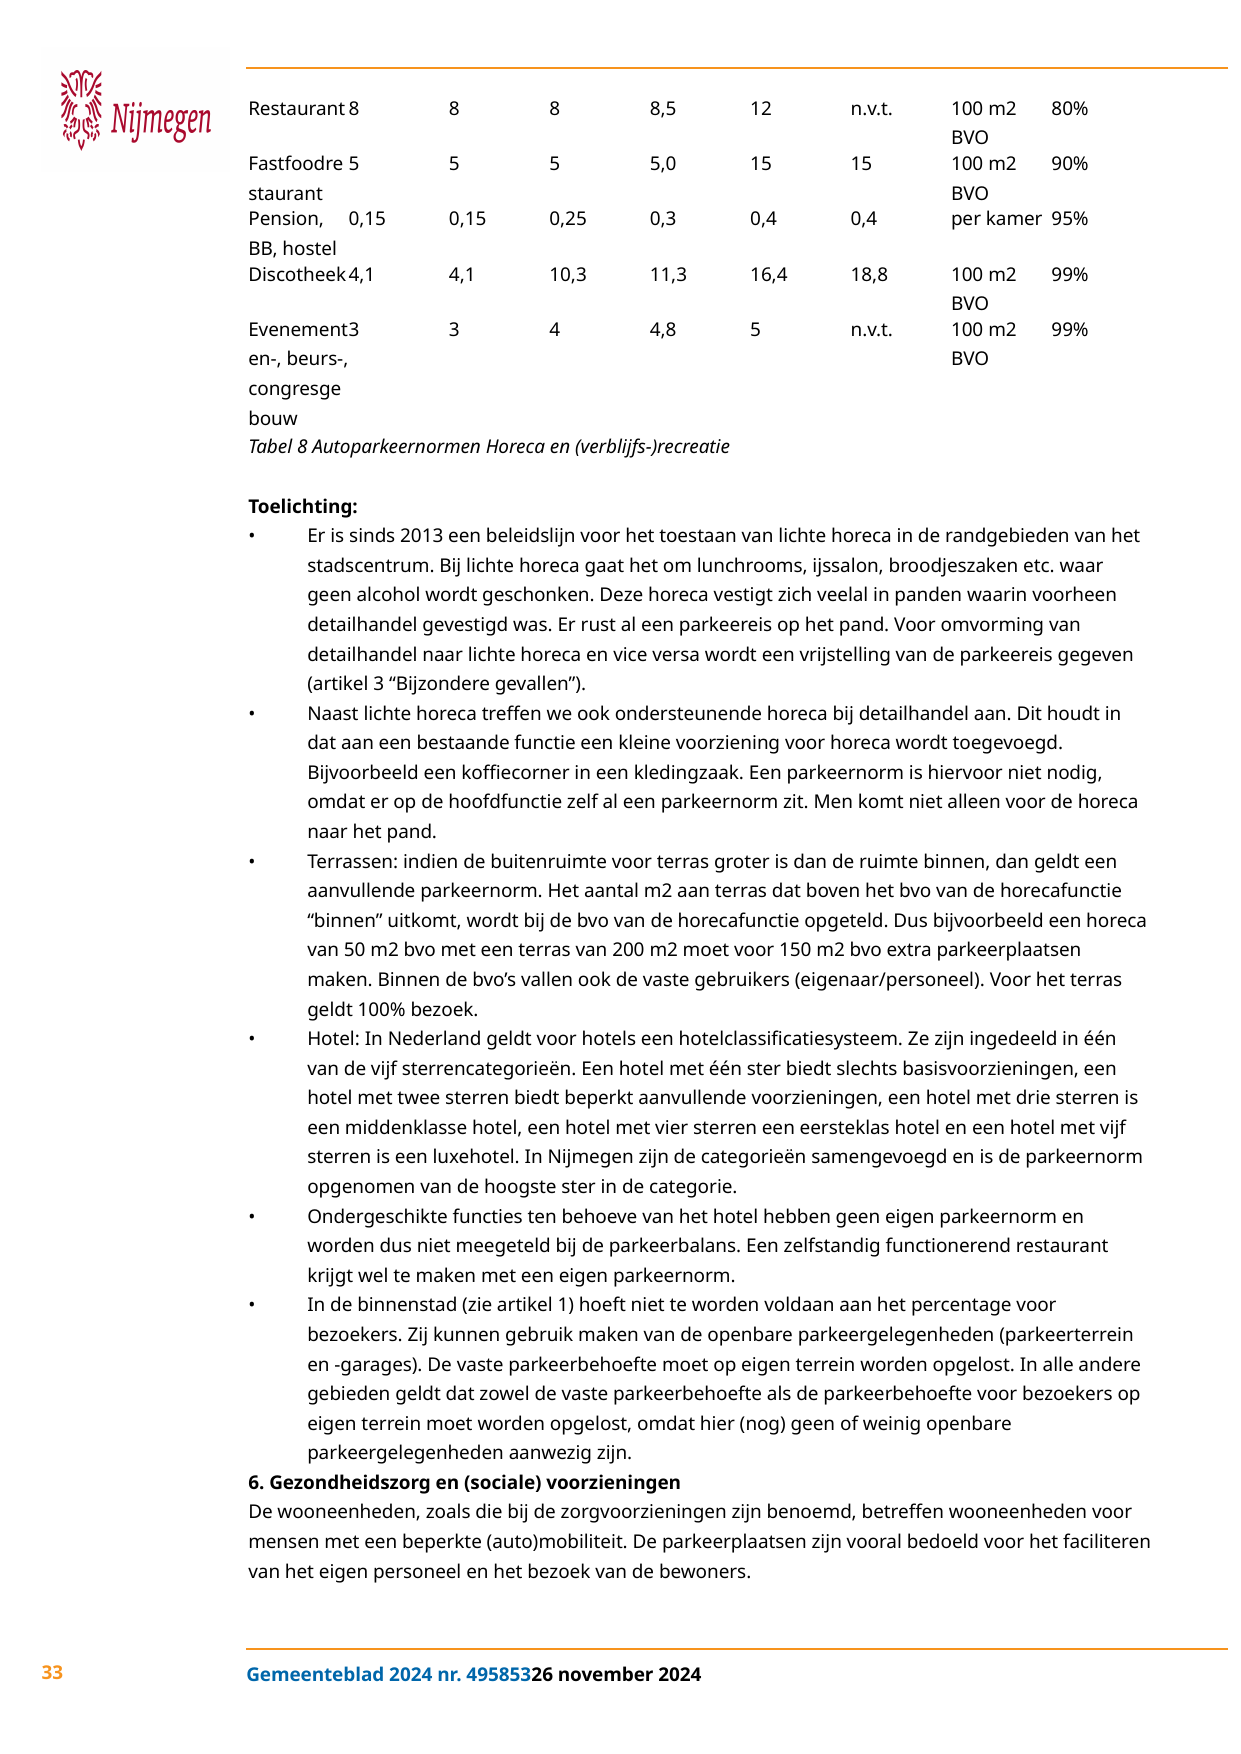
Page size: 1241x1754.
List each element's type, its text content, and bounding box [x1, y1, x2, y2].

table_cell 100 m2 BVO [951, 316, 1051, 431]
table_cell 8 [348, 95, 449, 150]
table_cell 0,3 [650, 205, 750, 261]
list Hotel: In Nederland geldt voor hotels een hotelclassificatiesysteem. Ze zijn ingedeeld in één van de vijf sterrencategorieën. Een hotel met één ster biedt slechts basisvoorzieningen, een hotel met twee sterren biedt beperkt aanvullende voorzieningen, een hotel met drie sterren is een middenklasse hotel, een hotel met vier sterren een eersteklas hotel en een hotel met vijf sterren is een luxehotel. In Nijmegen zijn de categorieën samengevoegd en is de parkeernorm opgenomen van de hoogste ster in de categorie. [248, 1025, 1152, 1199]
table_cell 0,15 [449, 205, 549, 261]
table_cell 12 [750, 95, 850, 150]
table_cell 0,25 [549, 205, 649, 261]
table_cell 11,3 [650, 261, 750, 316]
table_cell n.v.t. [850, 95, 951, 150]
list In de binnenstad (zie artikel 1) hoeft niet te worden voldaan aan het percentage voor bezoekers. Zij kunnen gebruik maken van de openbare parkeergelegenheden (parkeerterrein en -garages). De vaste parkeerbehoefte moet op eigen terrein worden opgelost. In alle andere gebieden geldt dat zowel de vaste parkeerbehoefte als de parkeerbehoefte voor bezoekers op eigen terrein moet worden opgelost, omdat hier (nog) geen of weinig openbare parkeergelegenheden aanwezig zijn. [248, 1292, 1152, 1465]
table_cell 5 [750, 316, 850, 431]
table_cell 0,15 [348, 205, 449, 261]
table_cell 3 [348, 316, 449, 431]
table_cell 3 [449, 316, 549, 431]
table_cell 8,5 [650, 95, 750, 150]
table_cell 4,8 [650, 316, 750, 431]
picture [41, 47, 231, 172]
table_cell 8 [449, 95, 549, 150]
table_cell Restaurant [248, 95, 348, 150]
text Tabel 8 Autoparkeernormen Horeca en (verblijfs-)recreatie [248, 434, 1152, 459]
table_cell 4,1 [348, 261, 449, 316]
table_cell 16,4 [750, 261, 850, 316]
table_cell 100 m2 BVO [951, 150, 1051, 205]
table_cell 5 [449, 150, 549, 205]
table_cell 0,4 [850, 205, 951, 261]
table_cell 0,4 [750, 205, 850, 261]
table_cell 10,3 [549, 261, 649, 316]
list Terrassen: indien de buitenruimte voor terras groter is dan de ruimte binnen, dan geldt een aanvullende parkeernorm. Het aantal m2 aan terras dat boven het bvo van de horecafunctie “binnen” uitkomt, wordt bij de bvo van de horecafunctie opgeteld. Dus bijvoorbeeld een horeca van 50 m2 bvo met een terras van 200 m2 moet voor 150 m2 bvo extra parkeerplaatsen maken. Binnen de bvo’s vallen ook de vaste gebruikers (eigenaar/personeel). Voor het terras geldt 100% bezoek. [248, 848, 1152, 1022]
list Ondergeschikte functies ten behoeve van het hotel hebben geen eigen parkeernorm en worden dus niet meegeteld bij de parkeerbalans. Een zelfstandig functionerend restaurant krijgt wel te maken met een eigen parkeernorm. [248, 1203, 1152, 1288]
table_cell 8 [549, 95, 649, 150]
text Toelichting: [248, 493, 1152, 519]
table_cell Discotheek [248, 261, 348, 316]
table_cell Evenementen-, beurs-, congresgebouw [248, 316, 348, 431]
table_cell 4 [549, 316, 649, 431]
table_cell Fastfoodrestaurant [248, 150, 348, 205]
table_cell 100 m2 BVO [951, 261, 1051, 316]
text De wooneenheden, zoals die bij de zorgvoorzieningen zijn benoemd, betreffen wooneenheden voor mensen met een beperkte (auto)mobiliteit. De parkeerplaatsen zijn vooral bedoeld voor het faciliteren van het eigen personeel en het bezoek van de bewoners. [248, 1499, 1152, 1584]
table_cell 100 m2 BVO [951, 95, 1051, 150]
list Naast lichte horeca treffen we ook ondersteunende horeca bij detailhandel aan. Dit houdt in dat aan een bestaande functie een kleine voorziening voor horeca wordt toegevoegd. Bijvoorbeeld een koffiecorner in een kledingzaak. Een parkeernorm is hiervoor niet nodig, omdat er op de hoofdfunctie zelf al een parkeernorm zit. Men komt niet alleen voor de horeca naar het pand. [248, 700, 1152, 844]
table_cell 15 [750, 150, 850, 205]
table_cell per kamer [951, 205, 1051, 261]
table_cell 80% [1051, 95, 1152, 150]
table_cell 99% [1051, 316, 1152, 431]
table_cell 95% [1051, 205, 1152, 261]
table_cell 99% [1051, 261, 1152, 316]
table_cell 4,1 [449, 261, 549, 316]
table_cell n.v.t. [850, 316, 951, 431]
table_cell 5 [549, 150, 649, 205]
table_cell Pension, BB, hostel [248, 205, 348, 261]
table_cell 15 [850, 150, 951, 205]
table_cell 5,0 [650, 150, 750, 205]
table_cell 18,8 [850, 261, 951, 316]
list Er is sinds 2013 een beleidslijn voor het toestaan van lichte horeca in de randgebieden van het stadscentrum. Bij lichte horeca gaat het om lunchrooms, ijssalon, broodjeszaken etc. waar geen alcohol wordt geschonken. Deze horeca vestigt zich veelal in panden waarin voorheen detailhandel gevestigd was. Er rust al een parkeereis op het pand. Voor omvorming van detailhandel naar lichte horeca en vice versa wordt een vrijstelling van de parkeereis gegeven (artikel 3 “Bijzondere gevallen”). [248, 522, 1152, 696]
text 6. Gezondheidszorg en (sociale) voorzieningen [248, 1469, 1152, 1495]
table_cell 5 [348, 150, 449, 205]
table_cell 90% [1051, 150, 1152, 205]
